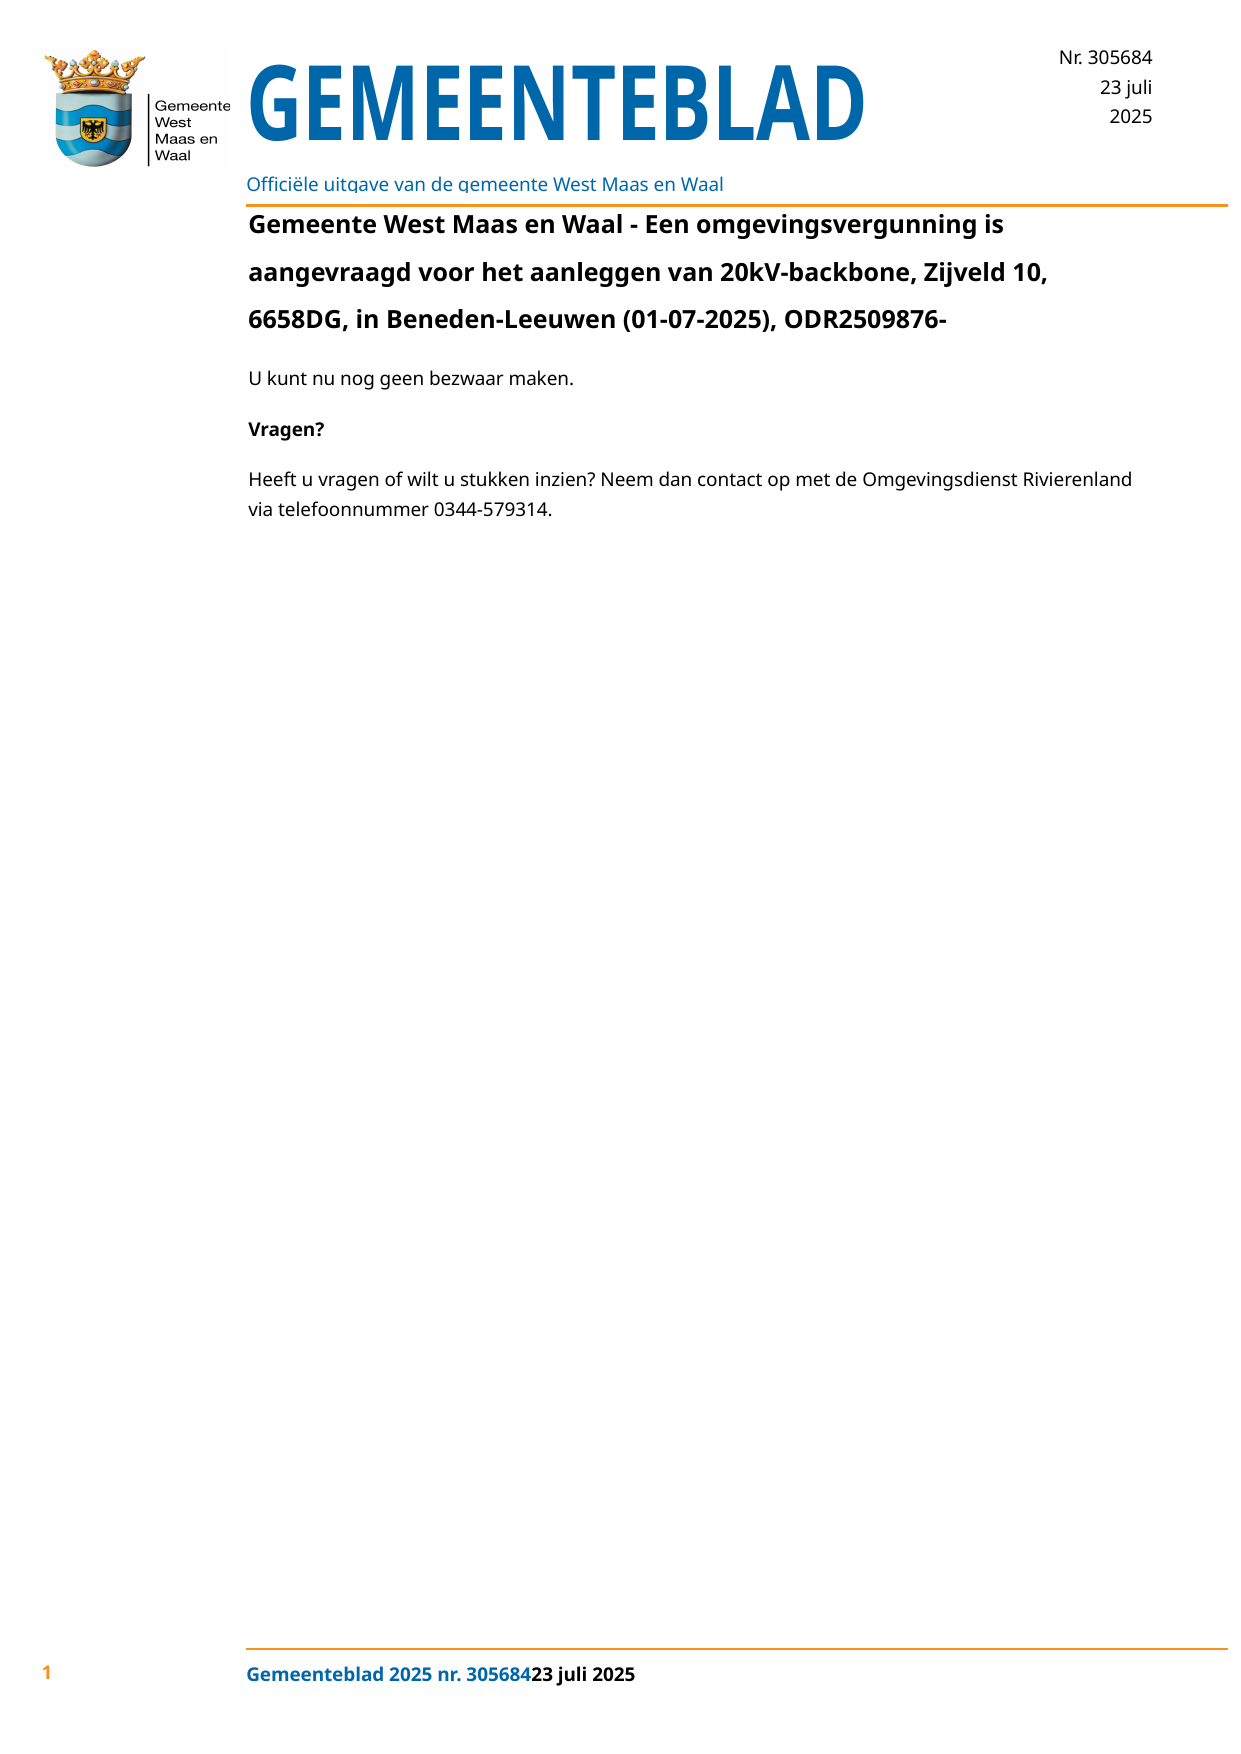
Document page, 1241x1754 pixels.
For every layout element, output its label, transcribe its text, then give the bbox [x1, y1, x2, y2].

text Heeft u vragen of wilt u stukken inzien? Neem dan contact op met de Omgevingsdienst Rivierenland via telefoonnummer 0344-579314. [248, 466, 1152, 522]
picture [41, 47, 231, 172]
text Vragen? [248, 416, 1152, 442]
text U kunt nu nog geen bezwaar maken. [248, 366, 1152, 391]
text Gemeente West Maas en Waal - Een omgevingsvergunning is aangevraagd voor het aanleggen van 20kV-backbone, Zijveld 10, 6658DG, in Beneden-Leeuwen (01-07-2025), ODR2509876- [248, 207, 1152, 336]
